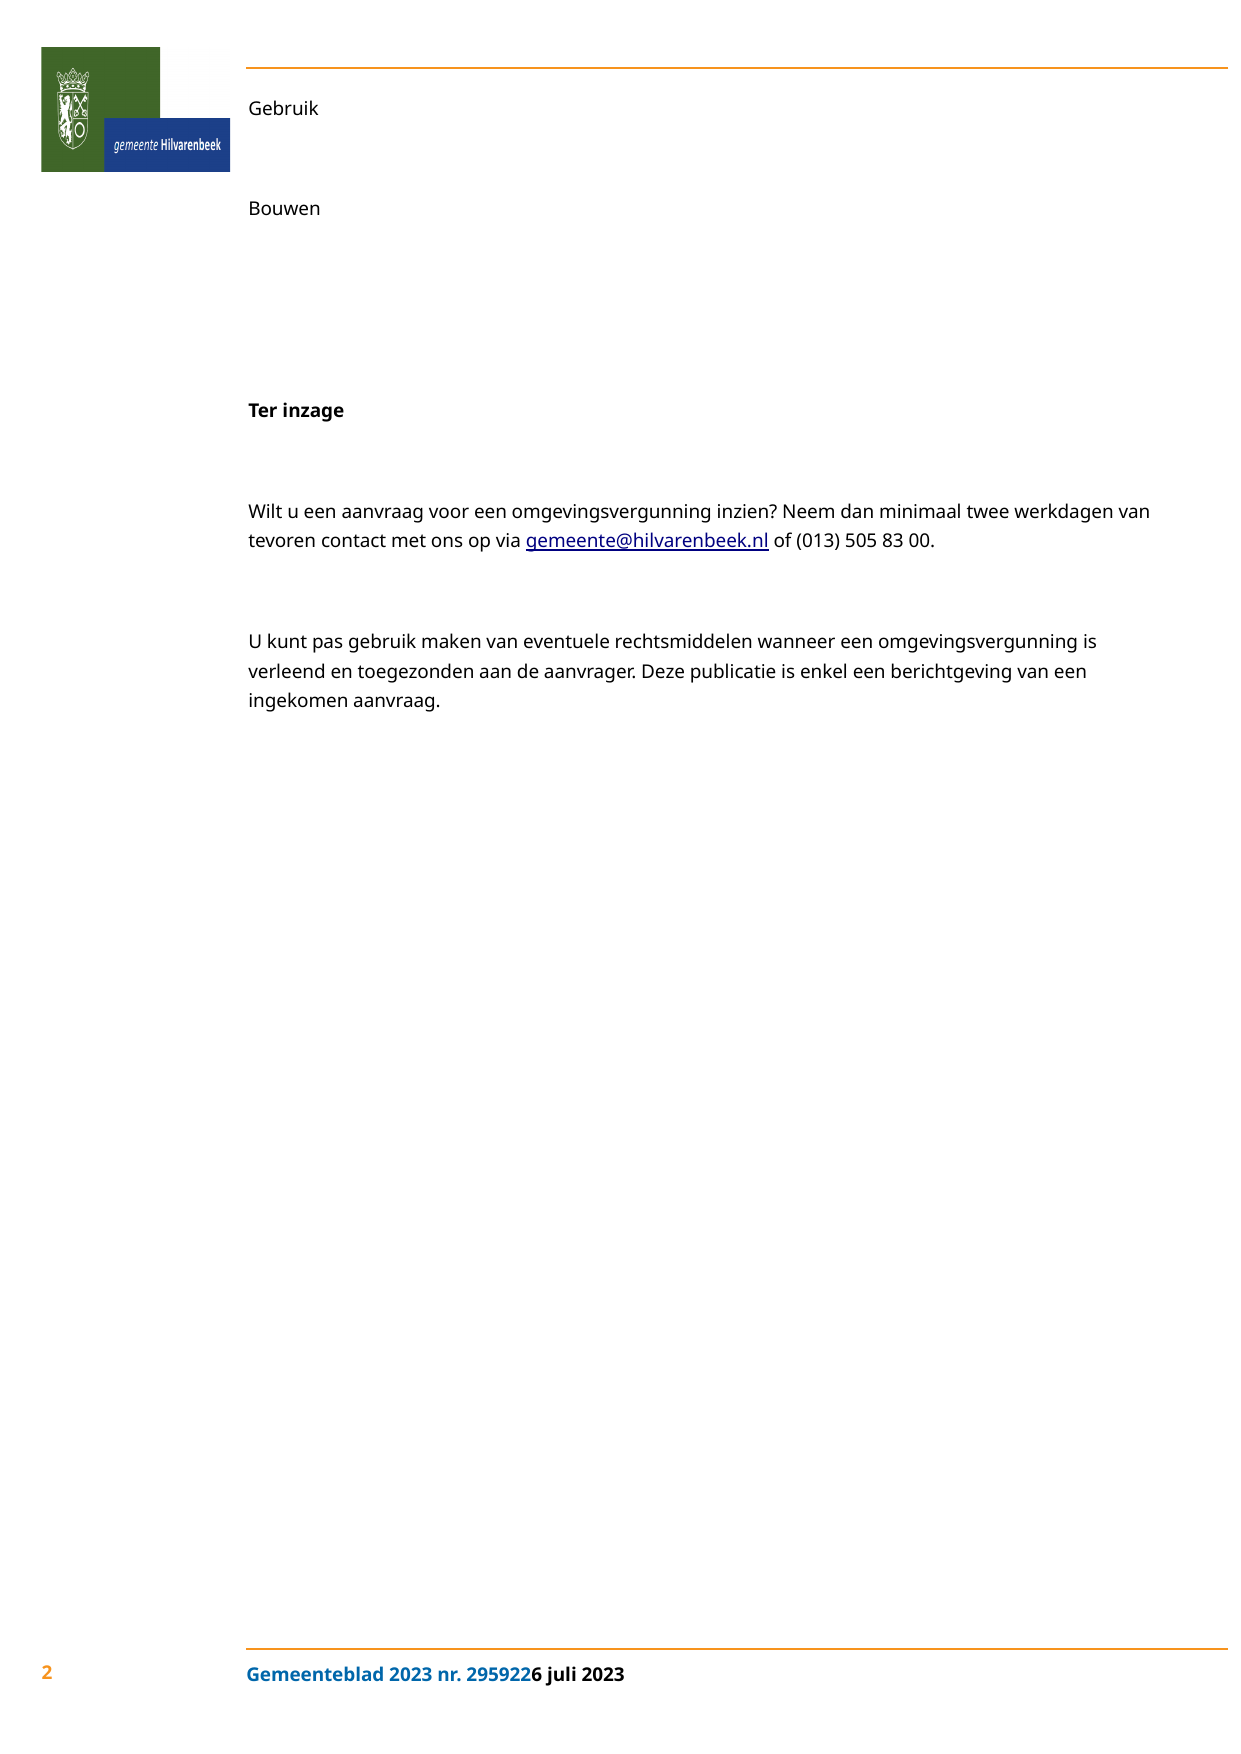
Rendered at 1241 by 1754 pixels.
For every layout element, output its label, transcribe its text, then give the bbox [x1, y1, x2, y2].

picture [41, 47, 231, 172]
text Ter inzage [248, 397, 1152, 423]
text U kunt pas gebruik maken van eventuele rechtsmiddelen wanneer een omgevingsvergunning is verleend en toegezonden aan de aanvrager. Deze publicatie is enkel een berichtgeving van een ingekomen aanvraag. [248, 628, 1152, 713]
text Wilt u een aanvraag voor een omgevingsvergunning inzien? Neem dan minimaal twee werkdagen van tevoren contact met ons op via gemeente@hilvarenbeek.nl of (013) 505 83 00. [248, 498, 1152, 553]
text Bouwen [248, 196, 1152, 221]
text Gebruik [248, 95, 1152, 121]
